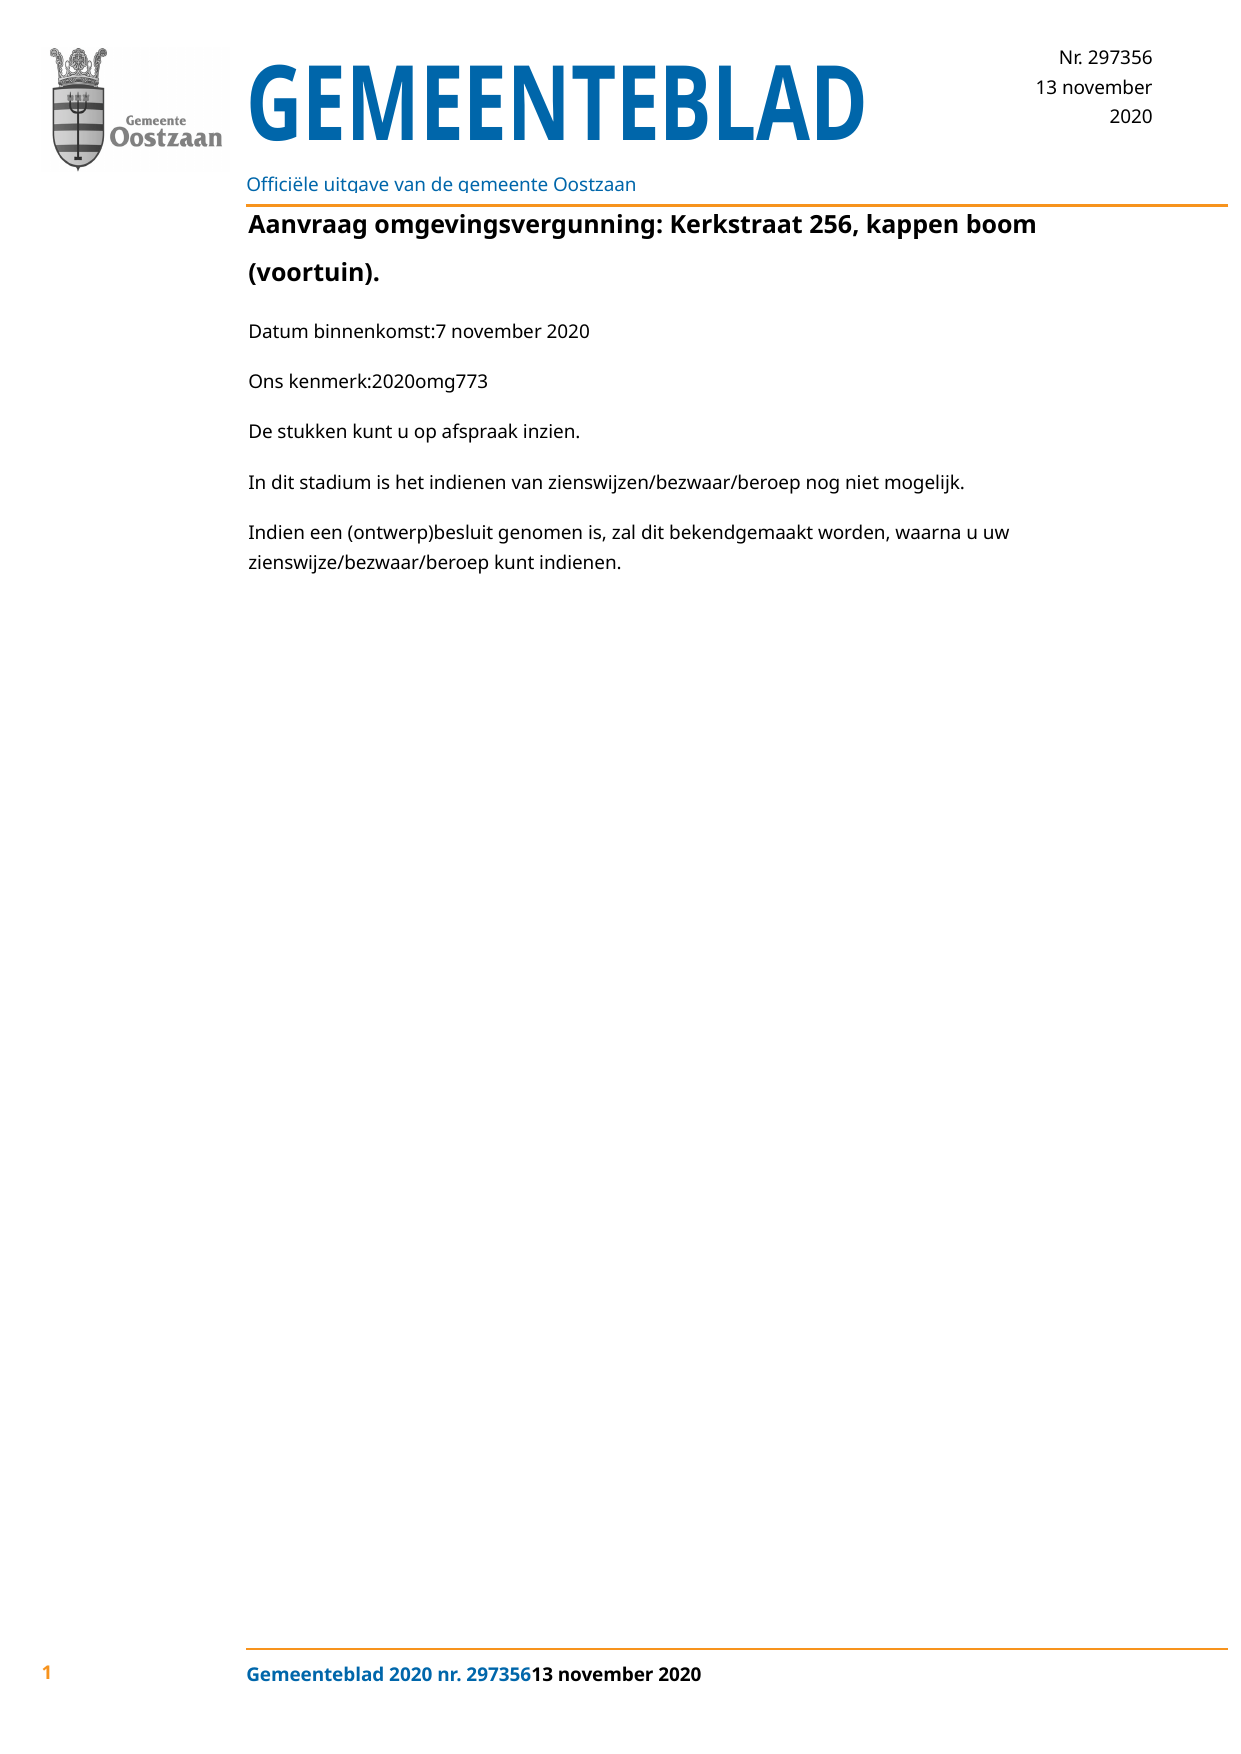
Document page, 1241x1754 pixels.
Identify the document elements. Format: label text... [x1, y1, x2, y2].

text De stukken kunt u op afspraak inzien. [248, 419, 1152, 444]
text In dit stadium is het indienen van zienswijzen/bezwaar/beroep nog niet mogelijk. [248, 469, 1152, 495]
text Indien een (ontwerp)besluit genomen is, zal dit bekendgemaakt worden, waarna u uw zienswijze/bezwaar/beroep kunt indienen. [248, 519, 1152, 575]
picture [41, 47, 231, 172]
text Datum binnenkomst:7 november 2020 [248, 318, 1152, 344]
text Aanvraag omgevingsvergunning: Kerkstraat 256, kappen boom (voortuin). [248, 207, 1152, 288]
text Ons kenmerk:2020omg773 [248, 368, 1152, 394]
